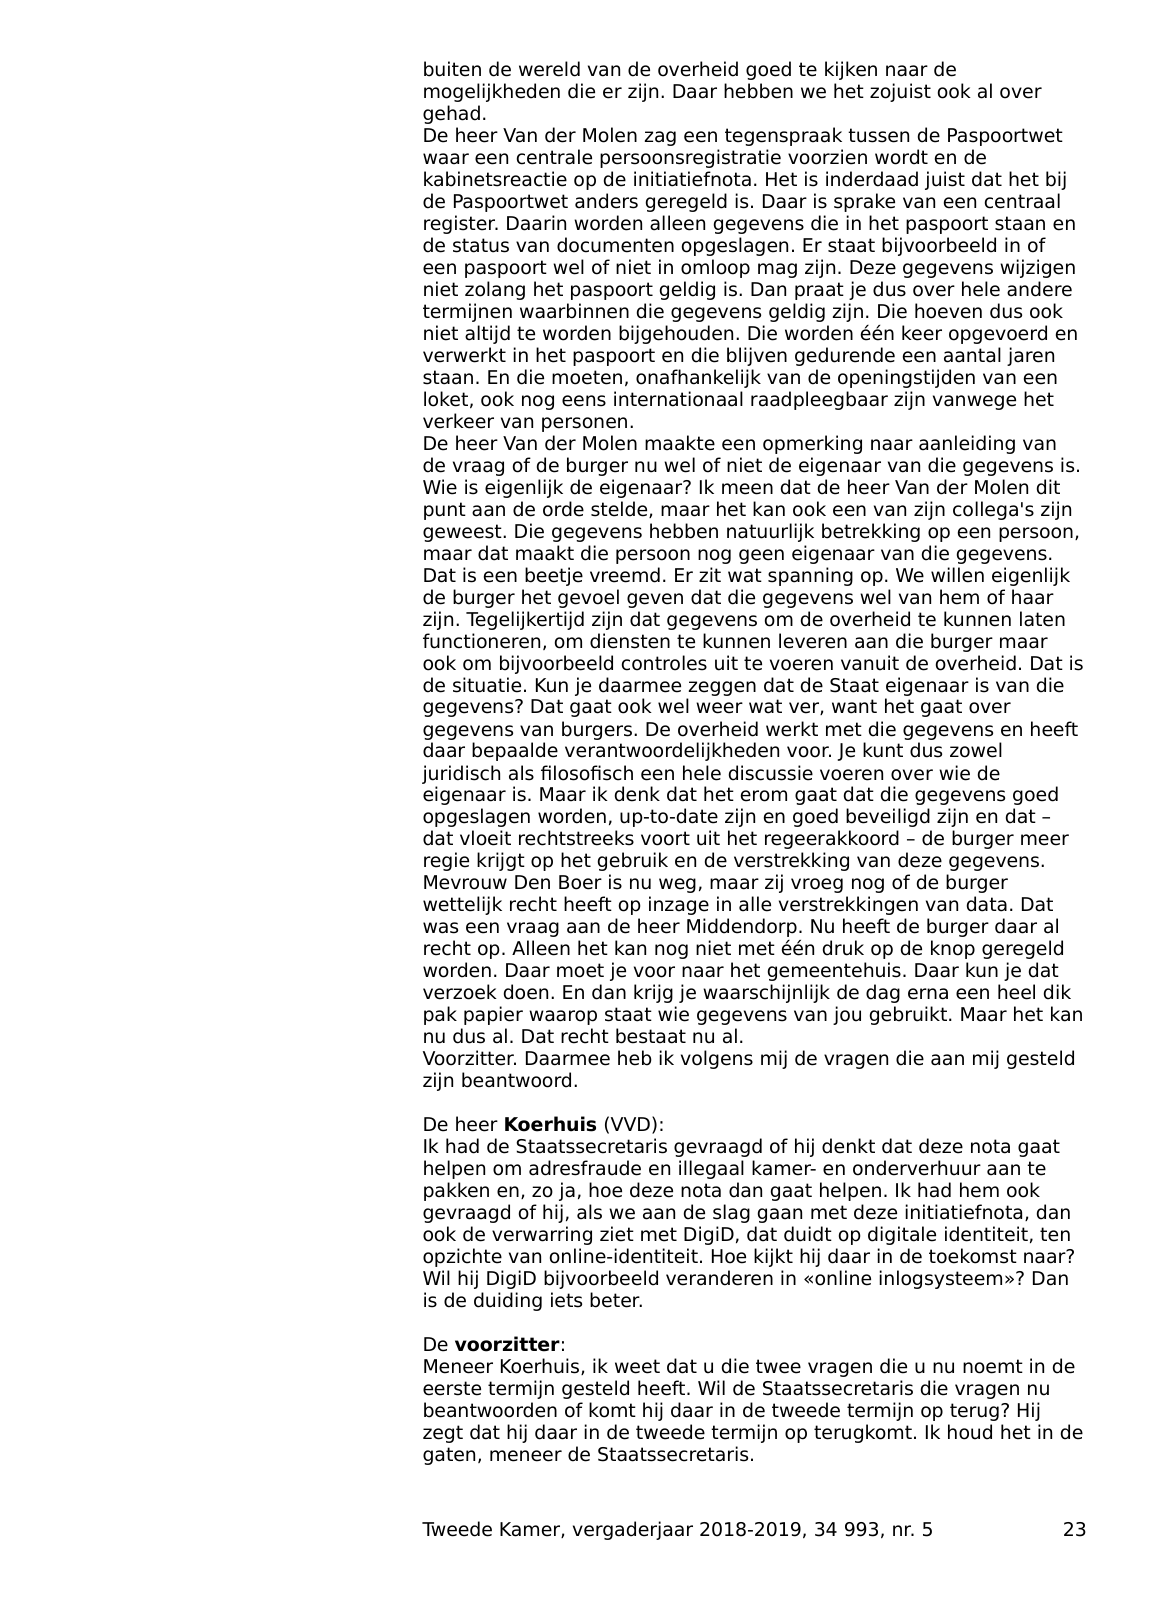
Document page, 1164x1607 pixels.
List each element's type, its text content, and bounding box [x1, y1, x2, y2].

text Ik had de Staatssecretaris gevraagd of hij denkt dat deze nota gaat helpen om adresfraude en illegaal kamer- en onderverhuur aan te pakken en, zo ja, hoe deze nota dan gaat helpen. Ik had hem ook gevraagd of hij, als we aan de slag gaan met deze initiatiefnota, dan ook de verwarring ziet met DigiD, dat duidt op digitale identiteit, ten opzichte van online-identiteit. Hoe kijkt hij daar in de toekomst naar? Wil hij DigiD bijvoorbeeld veranderen in «online inlogsysteem»? Dan is de duiding iets beter. [422, 1136, 1087, 1312]
text De heer Koerhuis (VVD): [422, 1114, 1087, 1136]
text De voorzitter: [422, 1334, 1087, 1356]
text De heer Van der Molen maakte een opmerking naar aanleiding van de vraag of de burger nu wel of niet de eigenaar van die gegevens is. Wie is eigenlijk de eigenaar? Ik meen dat de heer Van der Molen dit punt aan de orde stelde, maar het kan ook een van zijn collega's zijn geweest. Die gegevens hebben natuurlijk betrekking op een persoon, maar dat maakt die persoon nog geen eigenaar van die gegevens. Dat is een beetje vreemd. Er zit wat spanning op. We willen eigenlijk de burger het gevoel geven dat die gegevens wel van hem of haar zijn. Tegelijkertijd zijn dat gegevens om de overheid te kunnen laten functioneren, om diensten te kunnen leveren aan die burger maar ook om bijvoorbeeld controles uit te voeren vanuit de overheid. Dat is de situatie. Kun je daarmee zeggen dat de Staat eigenaar is van die gegevens? Dat gaat ook wel weer wat ver, want het gaat over gegevens van burgers. De overheid werkt met die gegevens en heeft daar bepaalde verantwoordelijkheden voor. Je kunt dus zowel juridisch als filosofisch een hele discussie voeren over wie de eigenaar is. Maar ik denk dat het erom gaat dat die gegevens goed opgeslagen worden, up-to-date zijn en goed beveiligd zijn en dat – dat vloeit rechtstreeks voort uit het regeerakkoord – de burger meer regie krijgt op het gebruik en de verstrekking van deze gegevens. [422, 433, 1087, 872]
text Meneer Koerhuis, ik weet dat u die twee vragen die u nu noemt in de eerste termijn gesteld heeft. Wil de Staatssecretaris die vragen nu beantwoorden of komt hij daar in de tweede termijn op terug? Hij zegt dat hij daar in de tweede termijn op terugkomt. Ik houd het in de gaten, meneer de Staatssecretaris. [422, 1356, 1087, 1466]
text Voorzitter. Daarmee heb ik volgens mij de vragen die aan mij gesteld zijn beantwoord. [422, 1048, 1087, 1092]
text buiten de wereld van de overheid goed te kijken naar de mogelijkheden die er zijn. Daar hebben we het zojuist ook al over gehad. [422, 59, 1087, 125]
text Mevrouw Den Boer is nu weg, maar zij vroeg nog of de burger wettelijk recht heeft op inzage in alle verstrekkingen van data. Dat was een vraag aan de heer Middendorp. Nu heeft de burger daar al recht op. Alleen het kan nog niet met één druk op de knop geregeld worden. Daar moet je voor naar het gemeentehuis. Daar kun je dat verzoek doen. En dan krijg je waarschijnlijk de dag erna een heel dik pak papier waarop staat wie gegevens van jou gebruikt. Maar het kan nu dus al. Dat recht bestaat nu al. [422, 872, 1087, 1048]
text De heer Van der Molen zag een tegenspraak tussen de Paspoortwet waar een centrale persoonsregistratie voorzien wordt en de kabinetsreactie op de initiatiefnota. Het is inderdaad juist dat het bij de Paspoortwet anders geregeld is. Daar is sprake van een centraal register. Daarin worden alleen gegevens die in het paspoort staan en de status van documenten opgeslagen. Er staat bijvoorbeeld in of een paspoort wel of niet in omloop mag zijn. Deze gegevens wijzigen niet zolang het paspoort geldig is. Dan praat je dus over hele andere termijnen waarbinnen die gegevens geldig zijn. Die hoeven dus ook niet altijd te worden bijgehouden. Die worden één keer opgevoerd en verwerkt in het paspoort en die blijven gedurende een aantal jaren staan. En die moeten, onafhankelijk van de openingstijden van een loket, ook nog eens internationaal raadpleegbaar zijn vanwege het verkeer van personen. [422, 125, 1087, 433]
